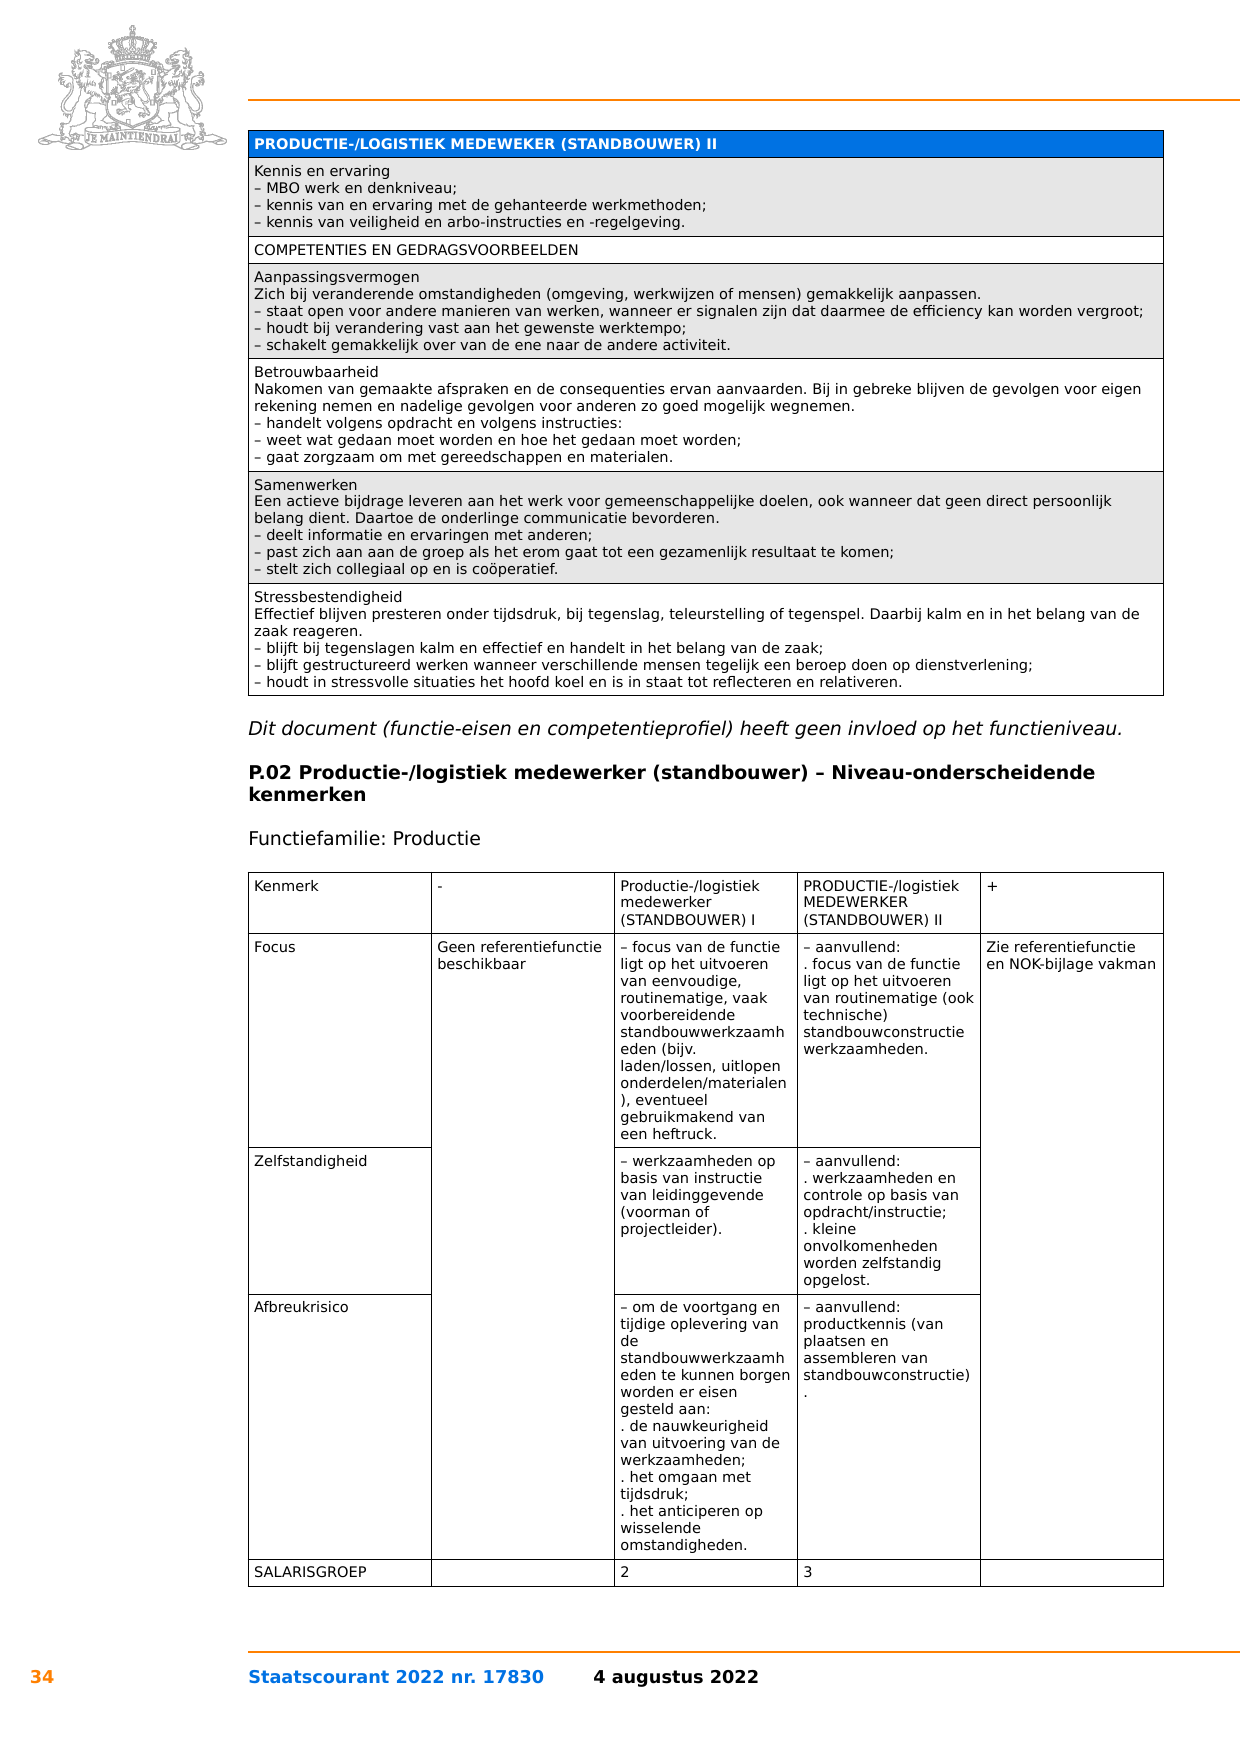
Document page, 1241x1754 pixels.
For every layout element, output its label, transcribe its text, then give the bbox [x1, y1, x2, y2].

table_cell Kennis en ervaring – MBO werk en denkniveau; – kennis van en ervaring met de gehanteerde werkmethoden; – kennis van veiligheid en arbo-instructies en -regelgeving. [249, 158, 1163, 236]
table_cell – aanvullend: . werkzaamheden en controle op basis van opdracht/instructie; . kleine onvolkomenheden worden zelfstandig opgelost. [798, 1148, 980, 1293]
table_cell – focus van de functie ligt op het uitvoeren van eenvoudige, routinematige, vaak voorbereidende standbouwwerkzaamheden (bijv. laden/lossen, uitlopen onderdelen/materialen), eventueel gebruikmakend van een heftruck. [615, 934, 797, 1147]
table_cell Zelfstandigheid [249, 1148, 431, 1293]
text Dit document (functie-eisen en competentieprofiel) heeft geen invloed op het functieniveau. [248, 718, 1163, 740]
table_header PRODUCTIE-/LOGISTIEK MEDEWEKER (STANDBOUWER) II [249, 131, 1163, 157]
picture [38, 25, 227, 150]
table_header PRODUCTIE-/logistiek MEDEWERKER (STANDBOUWER) II [798, 873, 980, 933]
table_cell SALARISGROEP [249, 1560, 431, 1586]
table_header Kenmerk [249, 873, 431, 933]
table_cell – om de voortgang en tijdige oplevering van de standbouwwerkzaamheden te kunnen borgen worden er eisen gesteld aan: . de nauwkeurigheid van uitvoering van de werkzaamheden; . het omgaan met tijdsdruk; . het anticiperen op wisselende omstandigheden. [615, 1295, 797, 1558]
table_cell Betrouwbaarheid Nakomen van gemaakte afspraken en de consequenties ervan aanvaarden. Bij in gebreke blijven de gevolgen voor eigen rekening nemen en nadelige gevolgen voor anderen zo goed mogelijk wegnemen. – handelt volgens opdracht en volgens instructies: – weet wat gedaan moet worden en hoe het gedaan moet worden; – gaat zorgzaam om met gereedschappen en materialen. [249, 359, 1163, 471]
table_header - [432, 873, 614, 933]
text Functiefamilie: Productie [248, 828, 1163, 850]
table_cell Zie referentiefunctie en NOK-bijlage vakman [981, 934, 1163, 1558]
table_cell Geen referentiefunctie beschikbaar [432, 934, 614, 1558]
table_cell 3 [798, 1560, 980, 1586]
table_cell – aanvullend: productkennis (van plaatsen en assembleren van standbouwconstructie). [798, 1295, 980, 1558]
table_cell Afbreukrisico [249, 1295, 431, 1558]
table_cell Aanpassingsvermogen Zich bij veranderende omstandigheden (omgeving, werkwijzen of mensen) gemakkelijk aanpassen. – staat open voor andere manieren van werken, wanneer er signalen zijn dat daarmee de efficiency kan worden vergroot; – houdt bij verandering vast aan het gewenste werktempo; – schakelt gemakkelijk over van de ene naar de andere activiteit. [249, 264, 1163, 358]
table_cell Stressbestendigheid Effectief blijven presteren onder tijdsdruk, bij tegenslag, teleurstelling of tegenspel. Daarbij kalm en in het belang van de zaak reageren. – blijft bij tegenslagen kalm en effectief en handelt in het belang van de zaak; – blijft gestructureerd werken wanneer verschillende mensen tegelijk een beroep doen op dienstverlening; – houdt in stressvolle situaties het hoofd koel en is in staat tot reflecteren en relativeren. [249, 584, 1163, 695]
table_cell Samenwerken Een actieve bijdrage leveren aan het werk voor gemeenschappelijke doelen, ook wanneer dat geen direct persoonlijk belang dient. Daartoe de onderlinge communicatie bevorderen. – deelt informatie en ervaringen met anderen; – past zich aan aan de groep als het erom gaat tot een gezamenlijk resultaat te komen; – stelt zich collegiaal op en is coöperatief. [249, 472, 1163, 583]
subtitle P.02 Productie-/logistiek medewerker (standbouwer) – Niveau-onderscheidende kenmerken [248, 762, 1163, 806]
table_header + [981, 873, 1163, 933]
table_cell 2 [615, 1560, 797, 1586]
table_cell [981, 1560, 1163, 1586]
table_cell COMPETENTIES EN GEDRAGSVOORBEELDEN [249, 237, 1163, 263]
table_cell – aanvullend: . focus van de functie ligt op het uitvoeren van routinematige (ook technische) standbouwconstructiewerkzaamheden. [798, 934, 980, 1147]
table_cell – werkzaamheden op basis van instructie van leidinggevende (voorman of projectleider). [615, 1148, 797, 1293]
table_header Productie-/logistiek medewerker (STANDBOUWER) I [615, 873, 797, 933]
table_cell [432, 1560, 614, 1586]
table_cell Focus [249, 934, 431, 1147]
